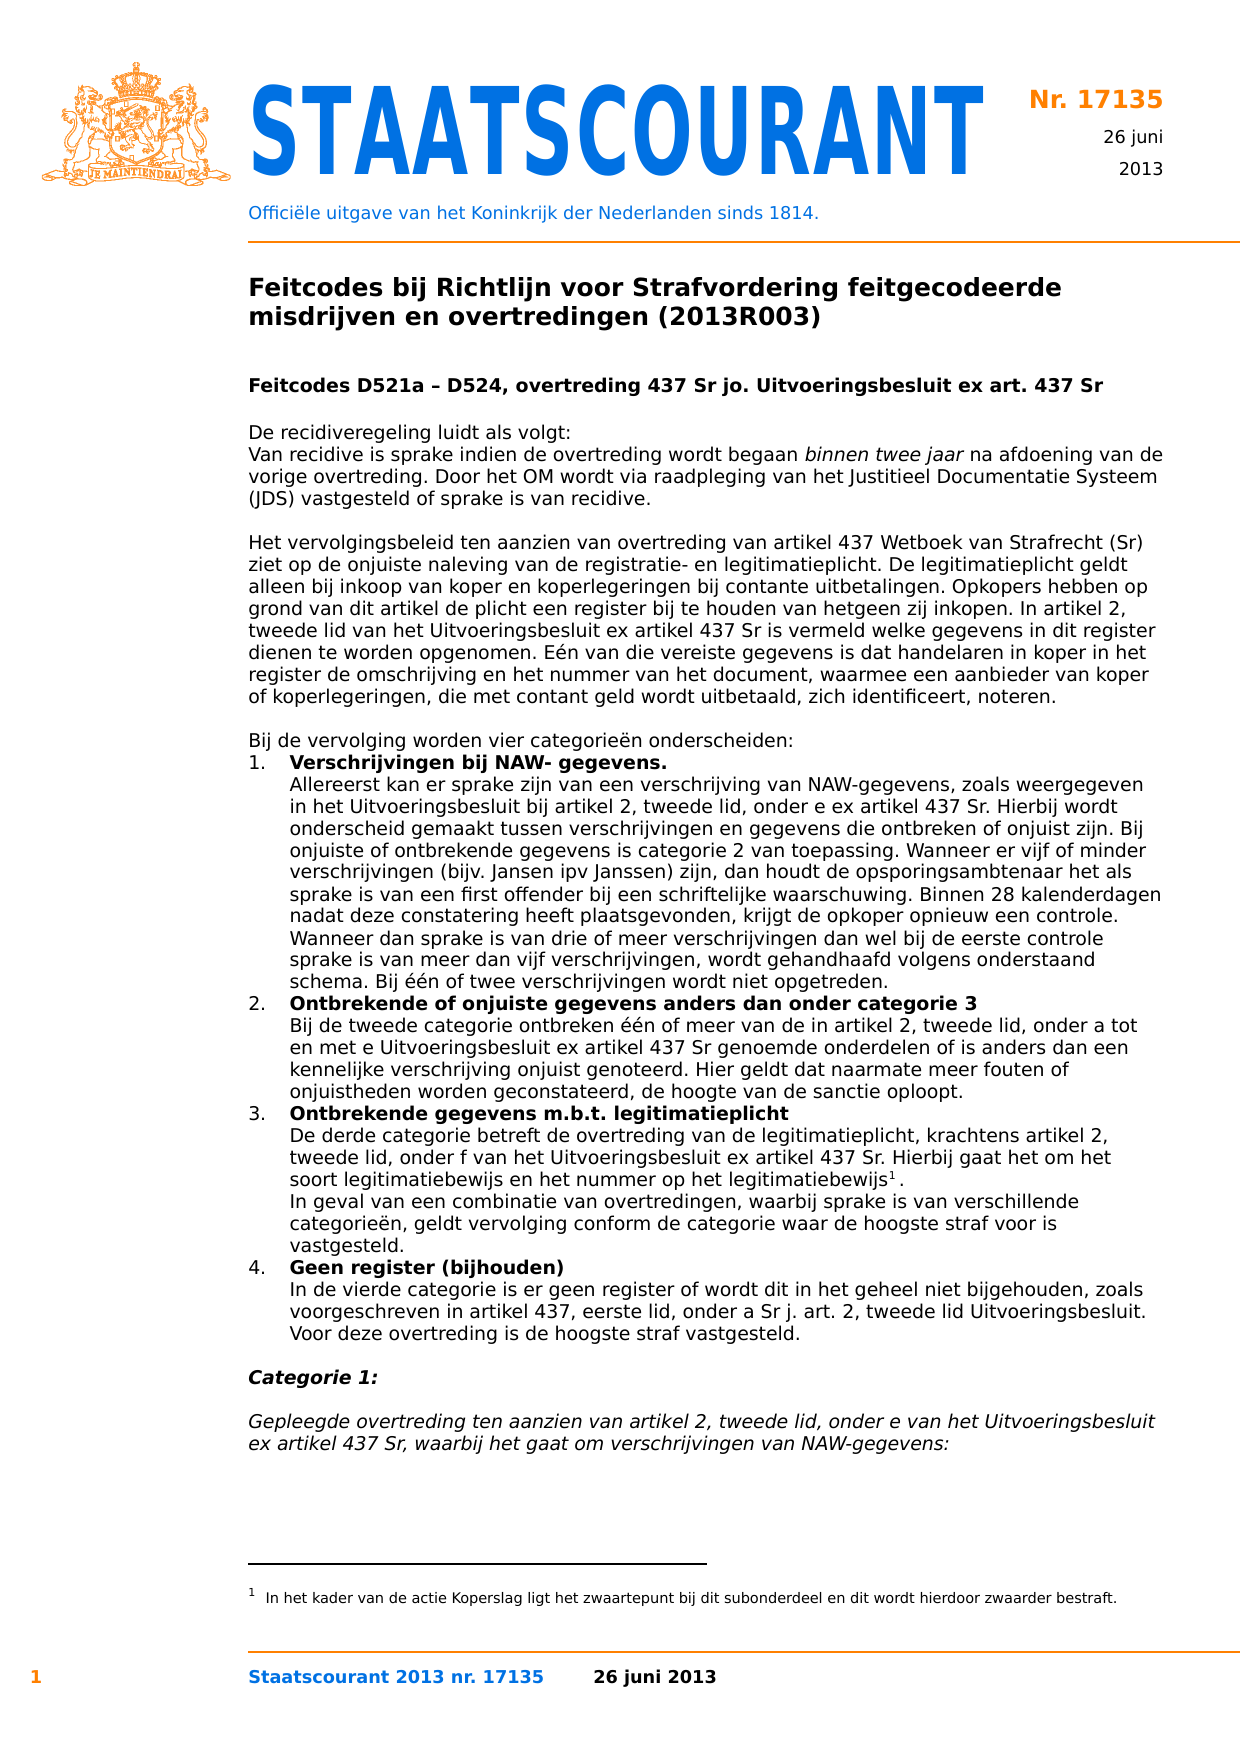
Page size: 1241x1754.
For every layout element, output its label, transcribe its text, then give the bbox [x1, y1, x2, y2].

text Gepleegde overtreding ten aanzien van artikel 2, tweede lid, onder e van het Uitvoeringsbesluit ex artikel 437 Sr, waarbij het gaat om verschrijvingen van NAW-gegevens: [248, 1411, 1163, 1455]
text De recidiveregeling luidt als volgt: [248, 422, 1163, 444]
text In het kader van de actie Koperslag ligt het zwaartepunt bij dit subonderdeel en dit wordt hierdoor zwaarder bestraft. [248, 1586, 1163, 1608]
text Bij de tweede categorie ontbreken één of meer van de in artikel 2, tweede lid, onder a tot en met e Uitvoeringsbesluit ex artikel 437 Sr genoemde onderdelen of is anders dan een kennelijke verschrijving onjuist genoteerd. Hier geldt dat naarmate meer fouten of onjuistheden worden geconstateerd, de hoogte van de sanctie oploopt. [289, 1015, 1163, 1103]
text Allereerst kan er sprake zijn van een verschrijving van NAW-gegevens, zoals weergegeven in het Uitvoeringsbesluit bij artikel 2, tweede lid, onder e ex artikel 437 Sr. Hierbij wordt onderscheid gemaakt tussen verschrijvingen en gegevens die ontbreken of onjuist zijn. Bij onjuiste of ontbrekende gegevens is categorie 2 van toepassing. Wanneer er vijf of minder verschrijvingen (bijv. Jansen ipv Janssen) zijn, dan houdt de opsporingsambtenaar het als sprake is van een first offender bij een schriftelijke waarschuwing. Binnen 28 kalenderdagen nadat deze constatering heeft plaatsgevonden, krijgt de opkoper opnieuw een controle. Wanneer dan sprake is van drie of meer verschrijvingen dan wel bij de eerste controle sprake is van meer dan vijf verschrijvingen, wordt gehandhaafd volgens onderstaand schema. Bij één of twee verschrijvingen wordt niet opgetreden. [289, 773, 1163, 993]
text Het vervolgingsbeleid ten aanzien van overtreding van artikel 437 Wetboek van Strafrecht (Sr) ziet op de onjuiste naleving van de registratie- en legitimatieplicht. De legitimatieplicht geldt alleen bij inkoop van koper en koperlegeringen bij contante uitbetalingen. Opkopers hebben op grond van dit artikel de plicht een register bij te houden van hetgeen zij inkopen. In artikel 2, tweede lid van het Uitvoeringsbesluit ex artikel 437 Sr is vermeld welke gegevens in dit register dienen te worden opgenomen. Eén van die vereiste gegevens is dat handelaren in koper in het register de omschrijving en het nummer van het document, waarmee een aanbieder van koper of koperlegeringen, die met contant geld wordt uitbetaald, zich identificeert, noteren. [248, 532, 1163, 708]
text De derde categorie betreft de overtreding van de legitimatieplicht, krachtens artikel 2, tweede lid, onder f van het Uitvoeringsbesluit ex artikel 437 Sr. Hierbij gaat het om het soort legitimatiebewijs en het nummer op het legitimatiebewijs. [289, 1125, 1163, 1191]
text In de vierde categorie is er geen register of wordt dit in het geheel niet bijgehouden, zoals voorgeschreven in artikel 437, eerste lid, onder a Sr j. art. 2, tweede lid Uitvoeringsbesluit. Voor deze overtreding is de hoogste straf vastgesteld. [289, 1279, 1163, 1345]
text 1. Verschrijvingen bij NAW- gegevens. [248, 752, 1163, 773]
table_header [25, 62, 248, 241]
table_header Nr. 17135 [998, 62, 1240, 121]
text 3. Ontbrekende gegevens m.b.t. legitimatieplicht [248, 1103, 1163, 1125]
text Categorie 1: [248, 1367, 1163, 1389]
table_cell 2013 [998, 153, 1240, 203]
picture [41, 62, 231, 186]
table_header STAATSCOURANT [248, 62, 998, 203]
text In geval van een combinatie van overtredingen, waarbij sprake is van verschillende categorieën, geldt vervolging conform de categorie waar de hoogste straf voor is vastgesteld. [289, 1191, 1163, 1257]
text 4. Geen register (bijhouden) [248, 1257, 1163, 1279]
table_cell 26 juni [998, 121, 1240, 153]
text 2. Ontbrekende of onjuiste gegevens anders dan onder categorie 3 [248, 993, 1163, 1015]
text Van recidive is sprake indien de overtreding wordt begaan binnen twee jaar na afdoening van de vorige overtreding. Door het OM wordt via raadpleging van het Justitieel Documentatie Systeem (JDS) vastgesteld of sprake is van recidive. [248, 444, 1163, 510]
text Bij de vervolging worden vier categorieën onderscheiden: [248, 729, 1163, 752]
table_cell Officiële uitgave van het Koninkrijk der Nederlanden sinds 1814. [248, 203, 1240, 241]
subtitle Feitcodes D521a – D524, overtreding 437 Sr jo. Uitvoeringsbesluit ex art. 437 Sr [248, 375, 1163, 397]
subtitle Feitcodes bij Richtlijn voor Strafvordering feitgecodeerde misdrijven en overtredingen (2013R003) [248, 273, 1163, 331]
